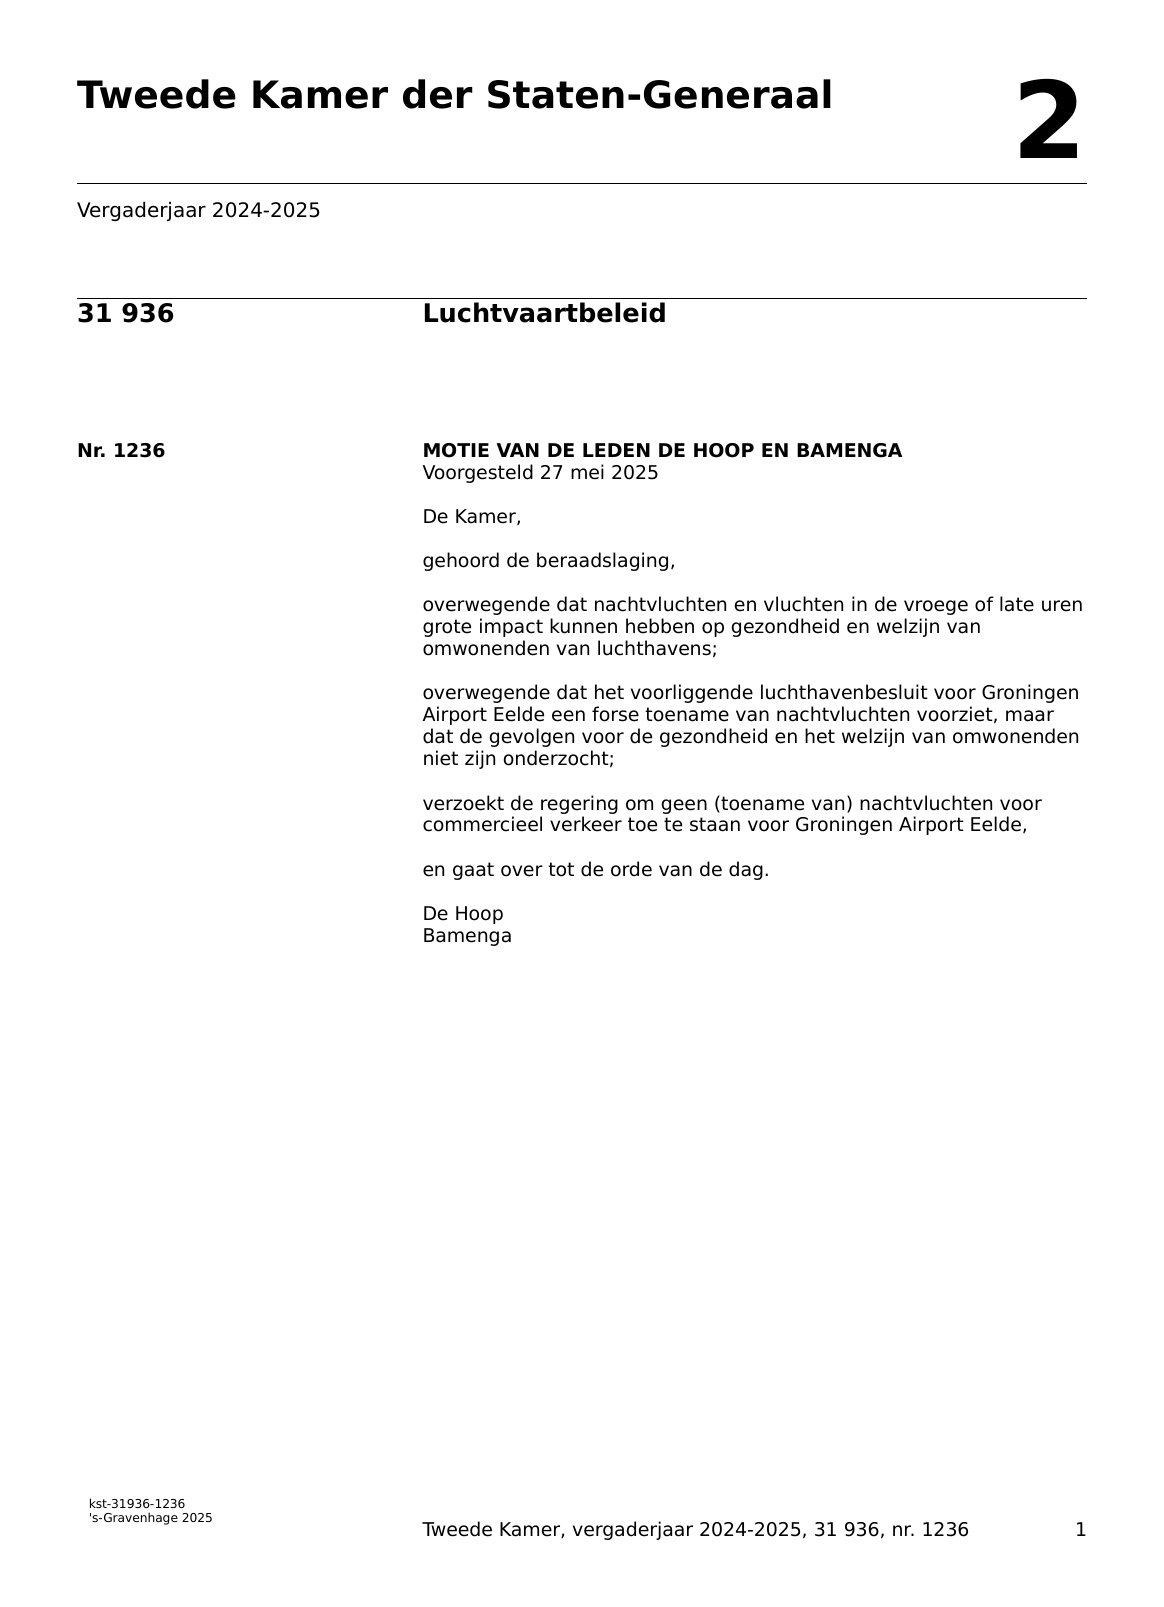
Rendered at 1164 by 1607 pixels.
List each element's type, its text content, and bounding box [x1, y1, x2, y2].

subtitle 31 936 Luchtvaartbeleid [77, 299, 1087, 329]
text verzoekt de regering om geen (toename van) nachtvluchten voor commercieel verkeer toe te staan voor Groningen Airport Eelde, [422, 792, 1087, 836]
table_header Tweede Kamer der Staten-Generaal [77, 59, 886, 183]
subtitle Nr. 1236 MOTIE VAN DE LEDEN DE HOOP EN BAMENGA [77, 440, 1087, 462]
text kst-31936-1236 [88, 1497, 323, 1511]
text De Hoop [422, 903, 1087, 925]
text gehoord de beraadslaging, [422, 550, 1087, 572]
text en gaat over tot de orde van de dag. [422, 858, 1087, 881]
table_cell Vergaderjaar 2024-2025 [77, 184, 1087, 298]
text Bamenga [422, 925, 1087, 947]
text De Kamer, [422, 506, 1087, 528]
text overwegende dat het voorliggende luchthavenbesluit voor Groningen Airport Eelde een forse toename van nachtvluchten voorziet, maar dat de gevolgen voor de gezondheid en het welzijn van omwonenden niet zijn onderzocht; [422, 682, 1087, 770]
text 's-Gravenhage 2025 [88, 1511, 323, 1525]
table_header 2 [886, 59, 1087, 183]
text overwegende dat nachtvluchten en vluchten in de vroege of late uren grote impact kunnen hebben op gezondheid en welzijn van omwonenden van luchthavens; [422, 594, 1087, 660]
text Voorgesteld 27 mei 2025 [422, 462, 1087, 484]
